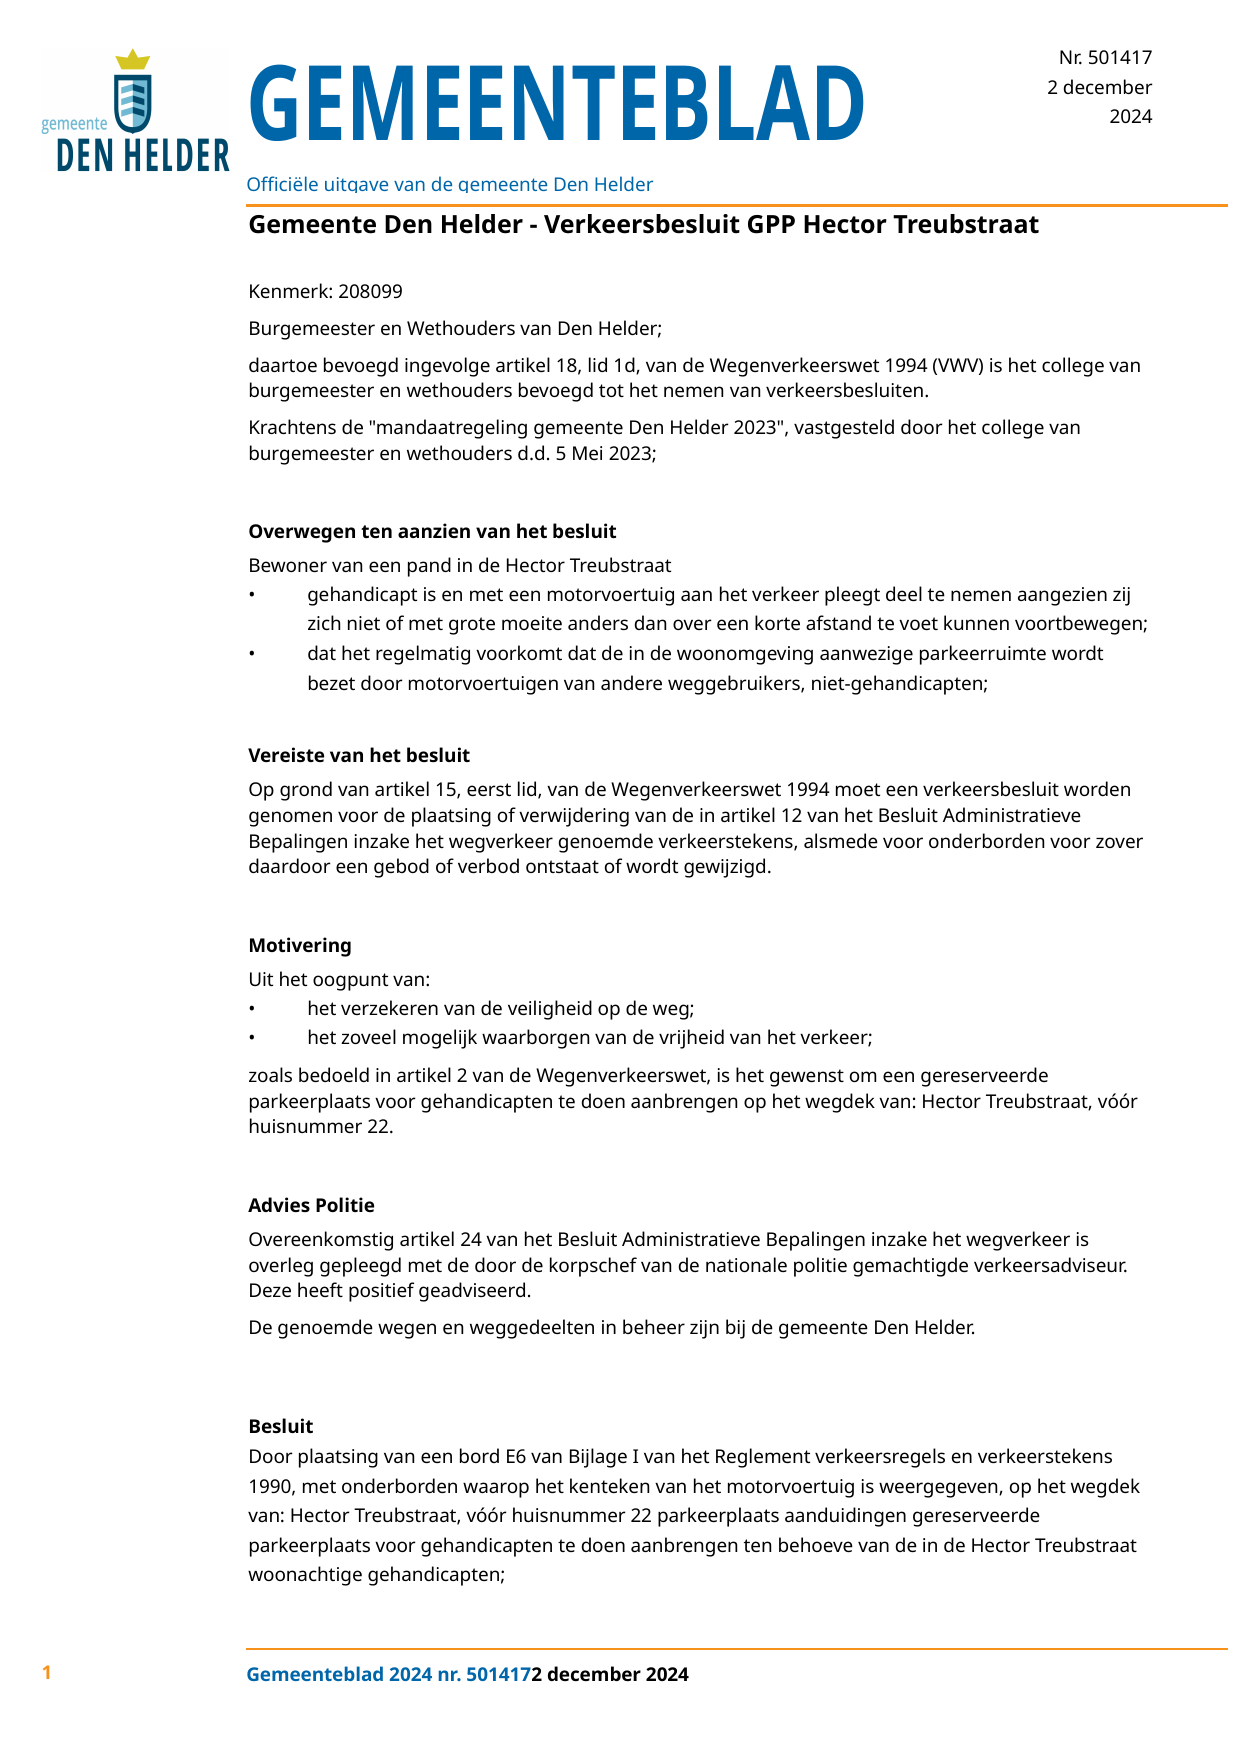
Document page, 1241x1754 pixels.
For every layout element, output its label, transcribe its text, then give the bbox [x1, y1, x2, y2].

text Bewoner van een pand in de Hector Treubstraat [248, 553, 1152, 578]
list het zoveel mogelijk waarborgen van de vrijheid van het verkeer; [248, 1024, 1152, 1050]
picture [130, 157, 135, 172]
text Overeenkomstig artikel 24 van het Besluit Administratieve Bepalingen inzake het wegverkeer is overleg gepleegd met de door de korpschef van de nationale politie gemachtigde verkeersadviseur. Deze heeft positief geadviseerd. [248, 1226, 1152, 1303]
text Krachtens de "mandaatregeling gemeente Den Helder 2023", vastgesteld door het college van burgemeester en wethouders d.d. 5 Mei 2023; [248, 414, 1152, 466]
picture [63, 144, 68, 165]
text Kenmerk: 208099 [248, 279, 1152, 304]
text Advies Politie [248, 1192, 1152, 1218]
list gehandicapt is en met een motorvoertuig aan het verkeer pleegt deel te nemen aangezien zij zich niet of met grote moeite anders dan over een korte afstand te voet kunnen voortbewegen; [248, 581, 1152, 636]
text Burgemeester en Wethouders van Den Helder; [248, 315, 1152, 341]
text Gemeente Den Helder - Verkeersbesluit GPP Hector Treubstraat [248, 207, 1152, 241]
picture [220, 160, 224, 172]
text Motivering [248, 932, 1152, 958]
picture [41, 47, 231, 172]
text daartoe bevoegd ingevolge artikel 18, lid 1d, van de Wegenverkeerswet 1994 (VWV) is het college van burgemeester en wethouders bevoegd tot het nemen van verkeersbesluiten. [248, 352, 1152, 403]
picture [100, 154, 106, 172]
text Overwegen ten aanzien van het besluit [248, 519, 1152, 544]
text zoals bedoeld in artikel 2 van de Wegenverkeerswet, is het gewenst om een gereserveerde parkeerplaats voor gehandicapten te doen aanbrengen op het wegdek van: Hector Treubstraat, vóór huisnummer 22. [248, 1062, 1152, 1139]
text Uit het oogpunt van: [248, 966, 1152, 992]
text Door plaatsing van een bord E6 van Bijlage I van het Reglement verkeersregels en verkeerstekens 1990, met onderborden waarop het kenteken van het motorvoertuig is weergegeven, op het wegdek van: Hector Treubstraat, vóór huisnummer 22 parkeerplaats aanduidingen gereserveerde parkeerplaats voor gehandicapten te doen aanbrengen ten behoeve van de in de Hector Treubstraat woonachtige gehandicapten; [248, 1443, 1152, 1587]
picture [182, 144, 187, 165]
list het verzekeren van de veiligheid op de weg; [248, 995, 1152, 1020]
list dat het regelmatig voorkomt dat de in de woonomgeving aanwezige parkeerruimte wordt bezet door motorvoertuigen van andere weggebruikers, niet-gehandicapten; [248, 640, 1152, 696]
text Op grond van artikel 15, eerst lid, van de Wegenverkeerswet 1994 moet een verkeersbesluit worden genomen voor de plaatsing of verwijdering van de in artikel 12 van het Besluit Administratieve Bepalingen inzake het wegverkeer genoemde verkeerstekens, alsmede voor onderborden voor zover daardoor een gebod of verbod ontstaat of wordt gewijzigd. [248, 777, 1152, 879]
text Vereiste van het besluit [248, 742, 1152, 768]
text Besluit [248, 1414, 1152, 1439]
text De genoemde wegen en weggedeelten in beheer zijn bij de gemeente Den Helder. [248, 1314, 1152, 1340]
